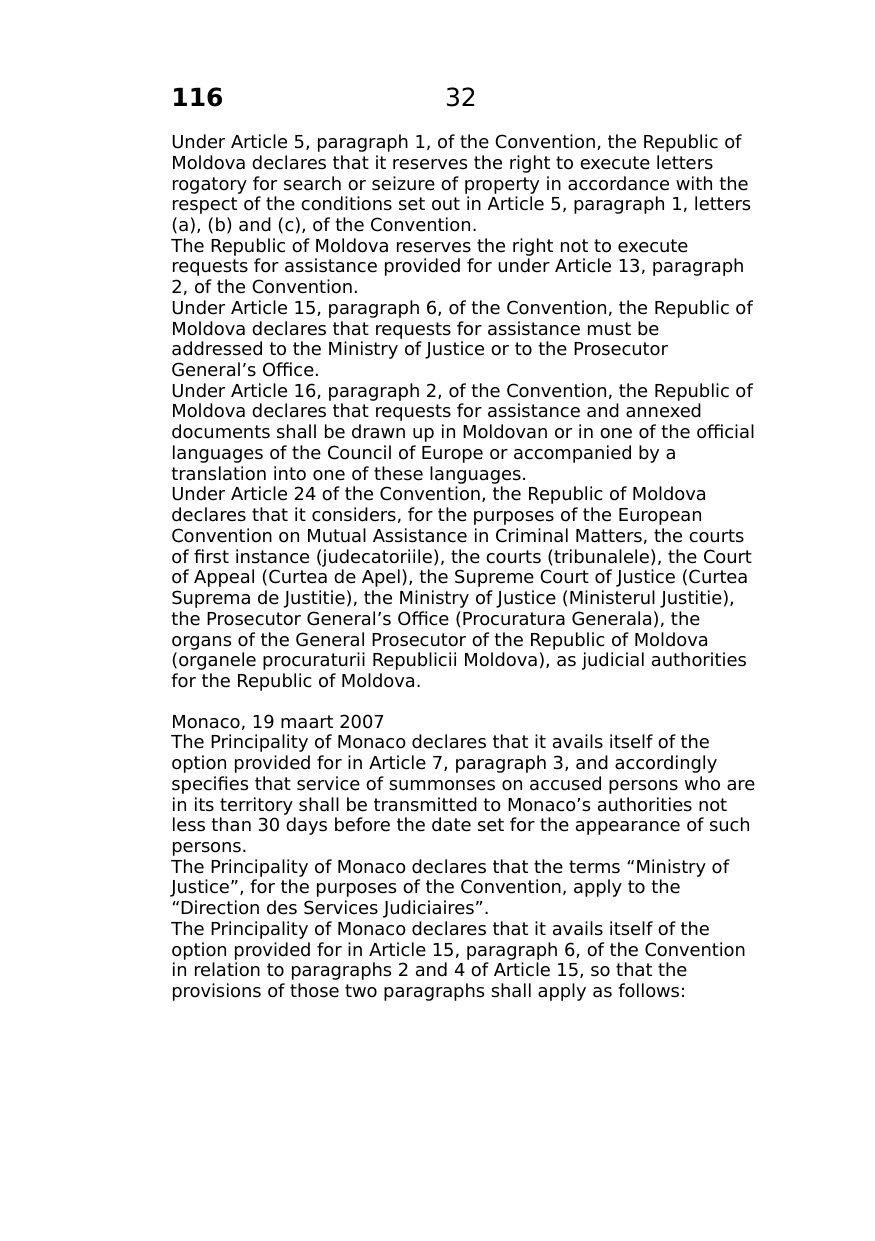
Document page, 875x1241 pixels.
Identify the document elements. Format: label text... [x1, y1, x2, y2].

text Under Article 15, paragraph 6, of the Convention, the Republic of Moldova declares that requests for assistance must be addressed to the Ministry of Justice or to the Prosecutor General’s Office. [171, 298, 756, 381]
text The Principality of Monaco declares that it avails itself of the option provided for in Article 15, paragraph 6, of the Convention in relation to paragraphs 2 and 4 of Article 15, so that the provisions of those two paragraphs shall apply as follows: [171, 919, 756, 1002]
text Under Article 24 of the Convention, the Republic of Moldova declares that it considers, for the purposes of the European Convention on Mutual Assistance in Criminal Matters, the courts of first instance (judecatoriile), the courts (tribunalele), the Court of Appeal (Curtea de Apel), the Supreme Court of Justice (Curtea Suprema de Justitie), the Ministry of Justice (Ministerul Justitie), the Prosecutor General’s Office (Procuratura Generala), the organs of the General Prosecutor of the Republic of Moldova (organele procuraturii Republicii Moldova), as judicial authorities for the Republic of Moldova. [171, 484, 756, 692]
text Monaco, 19 maart 2007 [171, 712, 756, 732]
text The Republic of Moldova reserves the right not to execute requests for assistance provided for under Article 13, paragraph 2, of the Convention. [171, 236, 756, 298]
text Under Article 5, paragraph 1, of the Convention, the Republic of Moldova declares that it reserves the right to execute letters rogatory for search or seizure of property in accordance with the respect of the conditions set out in Article 5, paragraph 1, letters (a), (b) and (c), of the Convention. [171, 132, 756, 236]
text The Principality of Monaco declares that it avails itself of the option provided for in Article 7, paragraph 3, and accordingly specifies that service of summonses on accused persons who are in its territory shall be transmitted to Monaco’s authorities not less than 30 days before the date set for the appearance of such persons. [171, 732, 756, 857]
text Under Article 16, paragraph 2, of the Convention, the Republic of Moldova declares that requests for assistance and annexed documents shall be drawn up in Moldovan or in one of the official languages of the Council of Europe or accompanied by a translation into one of these languages. [171, 381, 756, 484]
text The Principality of Monaco declares that the terms “Ministry of Justice”, for the purposes of the Convention, apply to the “Direction des Services Judiciaires”. [171, 857, 756, 919]
